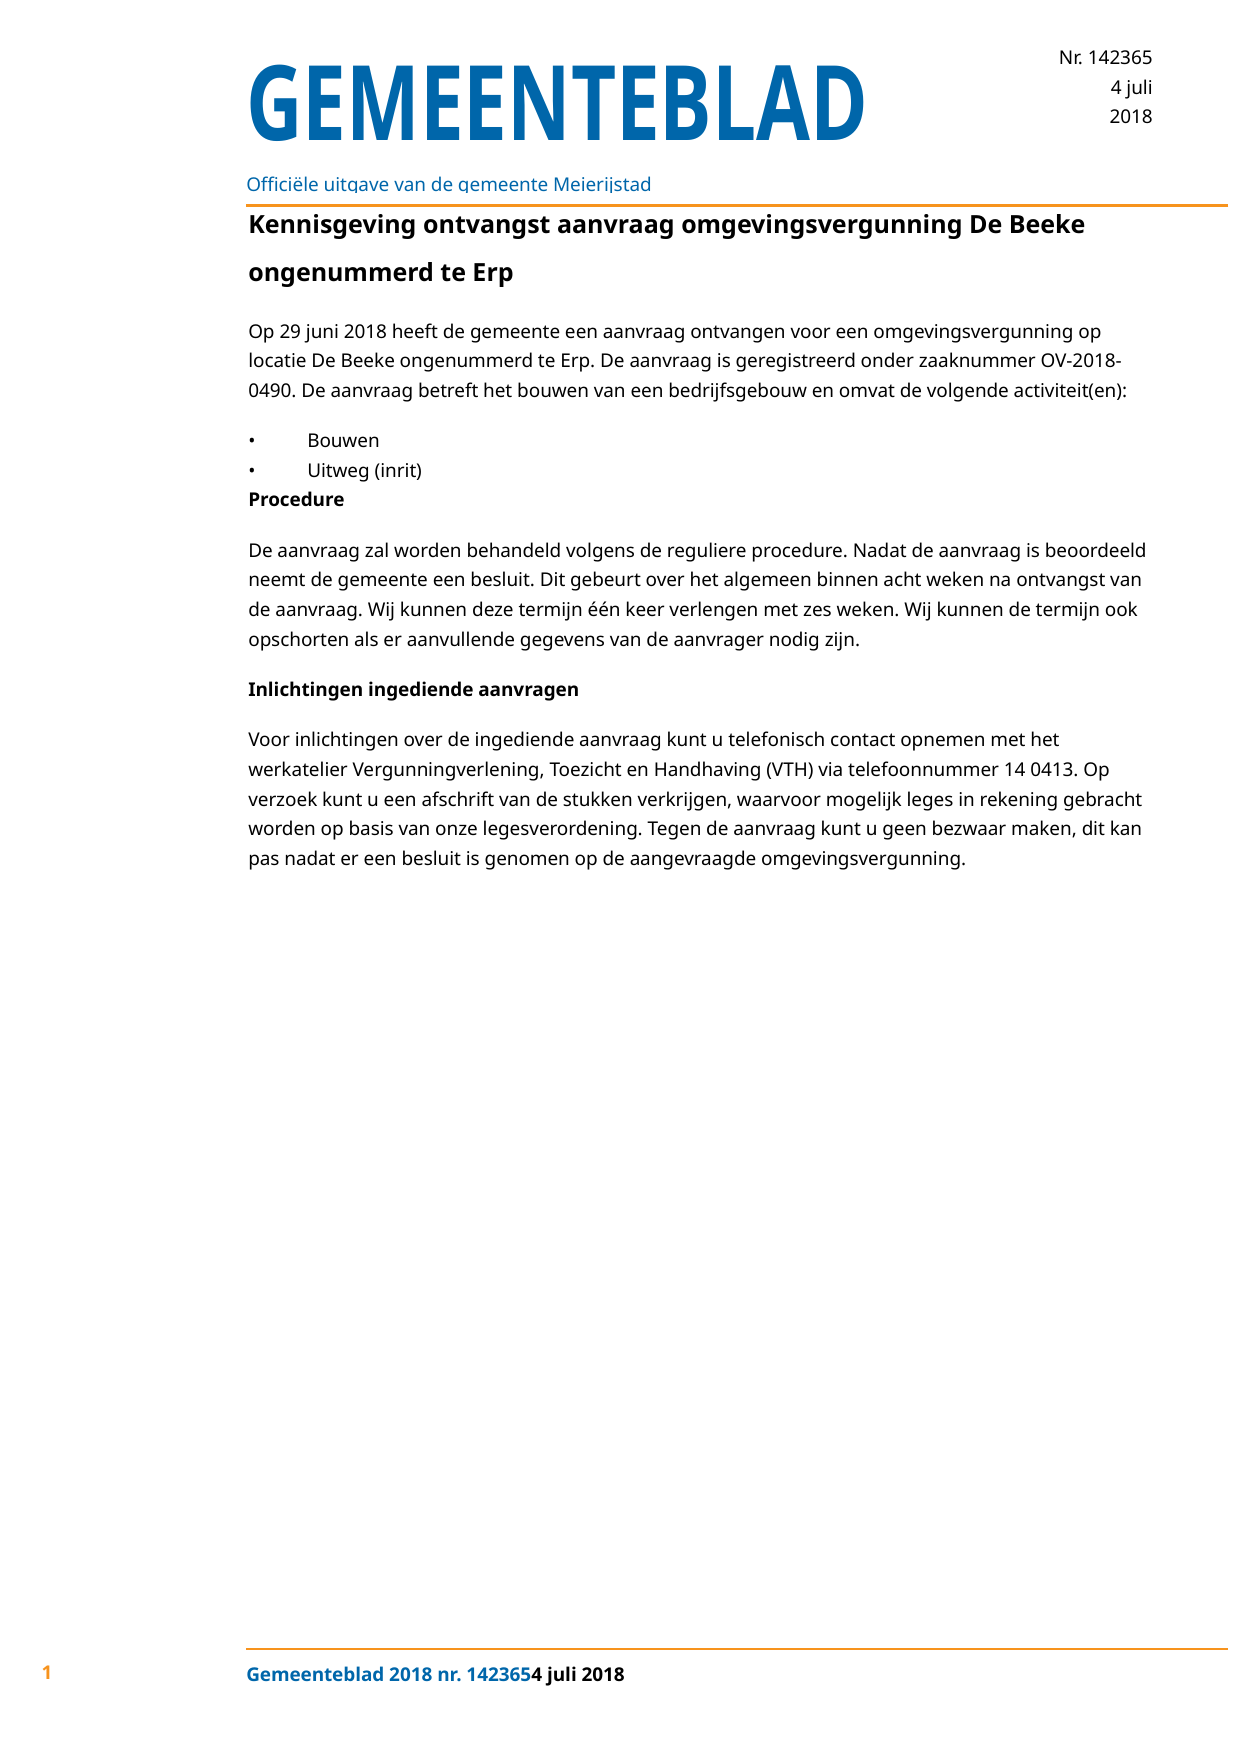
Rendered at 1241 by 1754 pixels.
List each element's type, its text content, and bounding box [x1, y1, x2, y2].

text Inlichtingen ingediende aanvragen [248, 676, 1152, 702]
picture [41, 47, 231, 172]
text Op 29 juni 2018 heeft de gemeente een aanvraag ontvangen voor een omgevingsvergunning op locatie De Beeke ongenummerd te Erp. De aanvraag is geregistreerd onder zaaknummer OV-2018-0490. De aanvraag betreft het bouwen van een bedrijfsgebouw en omvat de volgende activiteit(en): [248, 318, 1152, 403]
list Bouwen [248, 427, 1152, 453]
text Procedure [248, 487, 1152, 512]
text Kennisgeving ontvangst aanvraag omgevingsvergunning De Beeke ongenummerd te Erp [248, 207, 1152, 288]
text Voor inlichtingen over de ingediende aanvraag kunt u telefonisch contact opnemen met het werkatelier Vergunningverlening, Toezicht en Handhaving (VTH) via telefoonnummer 14 0413. Op verzoek kunt u een afschrift van de stukken verkrijgen, waarvoor mogelijk leges in rekening gebracht worden op basis van onze legesverordening. Tegen de aanvraag kunt u geen bezwaar maken, dit kan pas nadat er een besluit is genomen op de aangevraagde omgevingsvergunning. [248, 727, 1152, 871]
text De aanvraag zal worden behandeld volgens de reguliere procedure. Nadat de aanvraag is beoordeeld neemt de gemeente een besluit. Dit gebeurt over het algemeen binnen acht weken na ontvangst van de aanvraag. Wij kunnen deze termijn één keer verlengen met zes weken. Wij kunnen de termijn ook opschorten als er aanvullende gegevens van de aanvrager nodig zijn. [248, 537, 1152, 652]
list Uitweg (inrit) [248, 457, 1152, 483]
